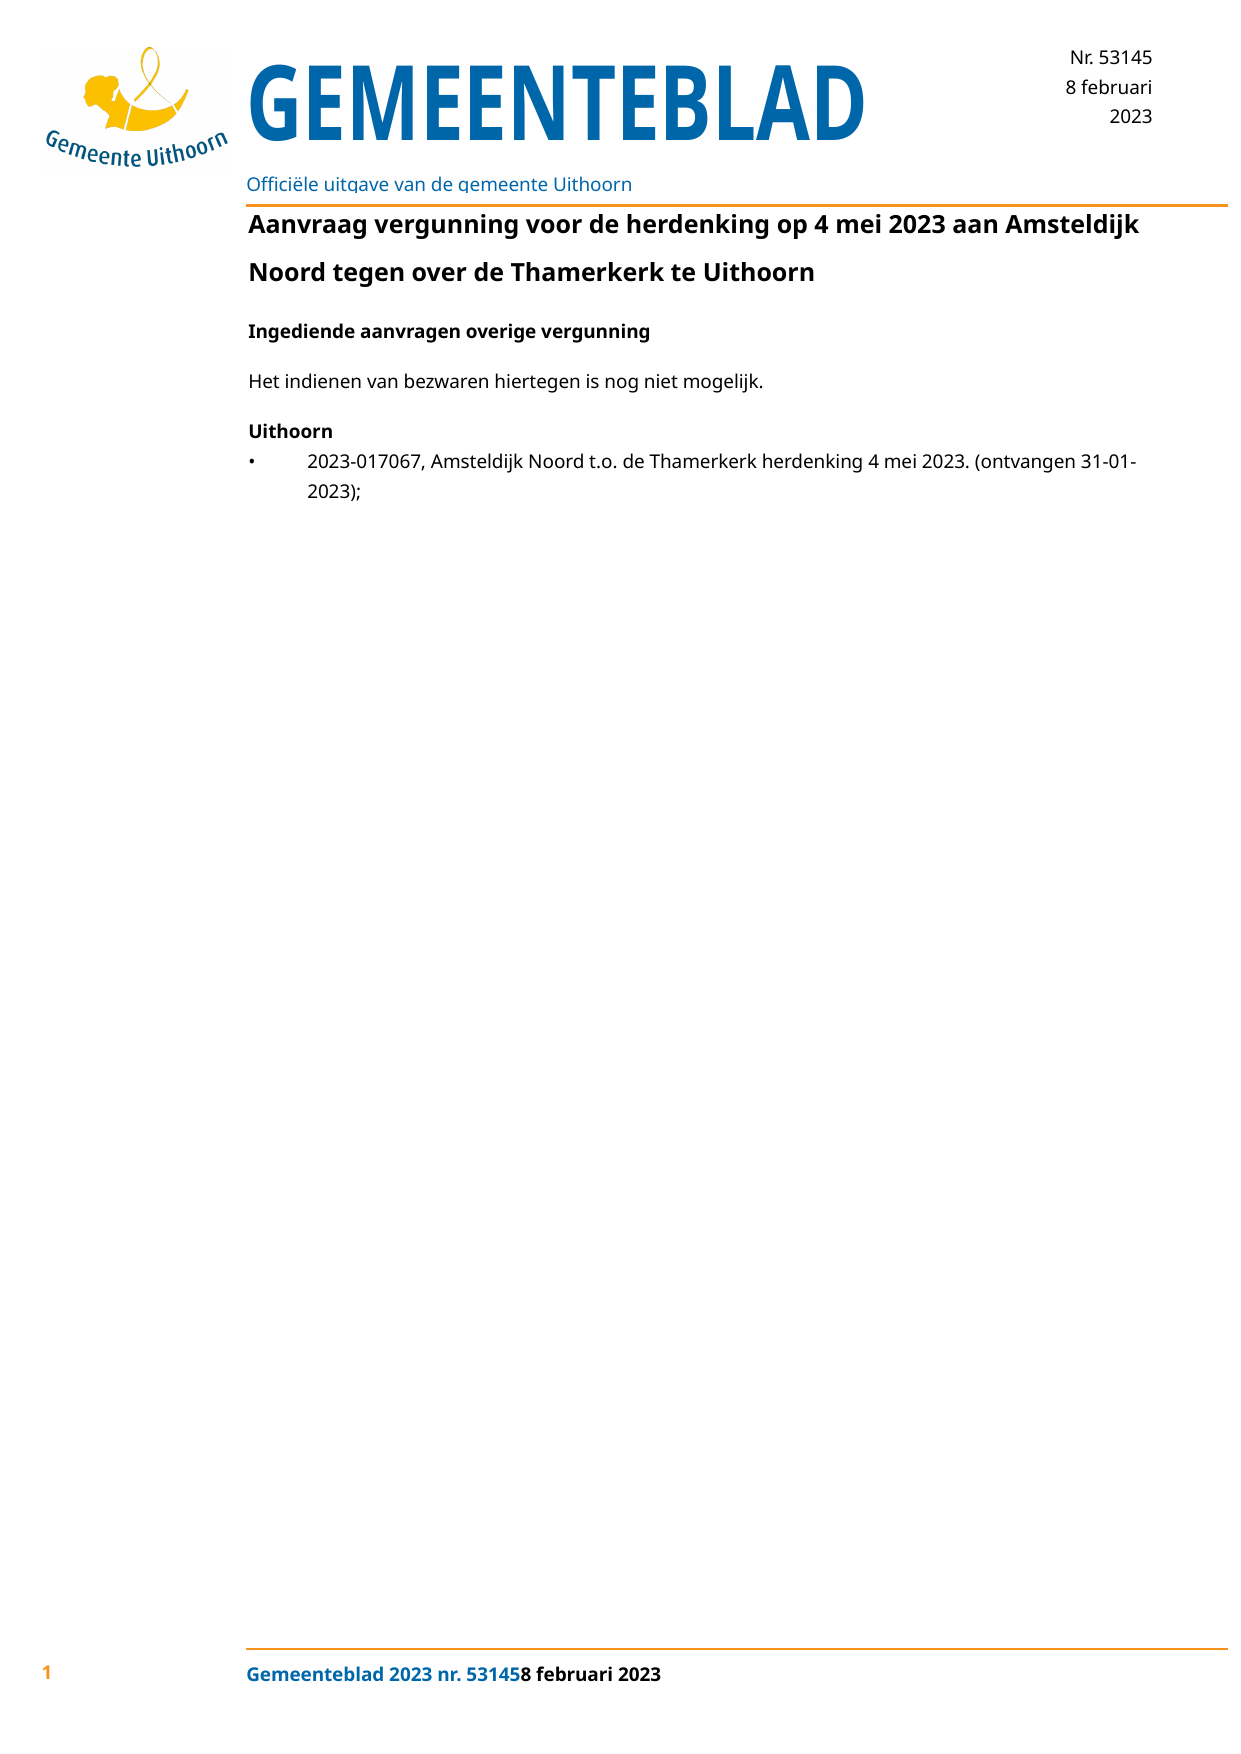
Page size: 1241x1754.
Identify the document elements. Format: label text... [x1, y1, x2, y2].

text Het indienen van bezwaren hiertegen is nog niet mogelijk. [248, 368, 1152, 394]
list 2023-017067, Amsteldijk Noord t.o. de Thamerkerk herdenking 4 mei 2023. (ontvangen 31-01-2023); [248, 448, 1152, 504]
picture [41, 47, 231, 172]
text Aanvraag vergunning voor de herdenking op 4 mei 2023 aan Amsteldijk Noord tegen over de Thamerkerk te Uithoorn [248, 207, 1152, 288]
text Ingediende aanvragen overige vergunning [248, 318, 1152, 344]
text Uithoorn [248, 419, 1152, 444]
